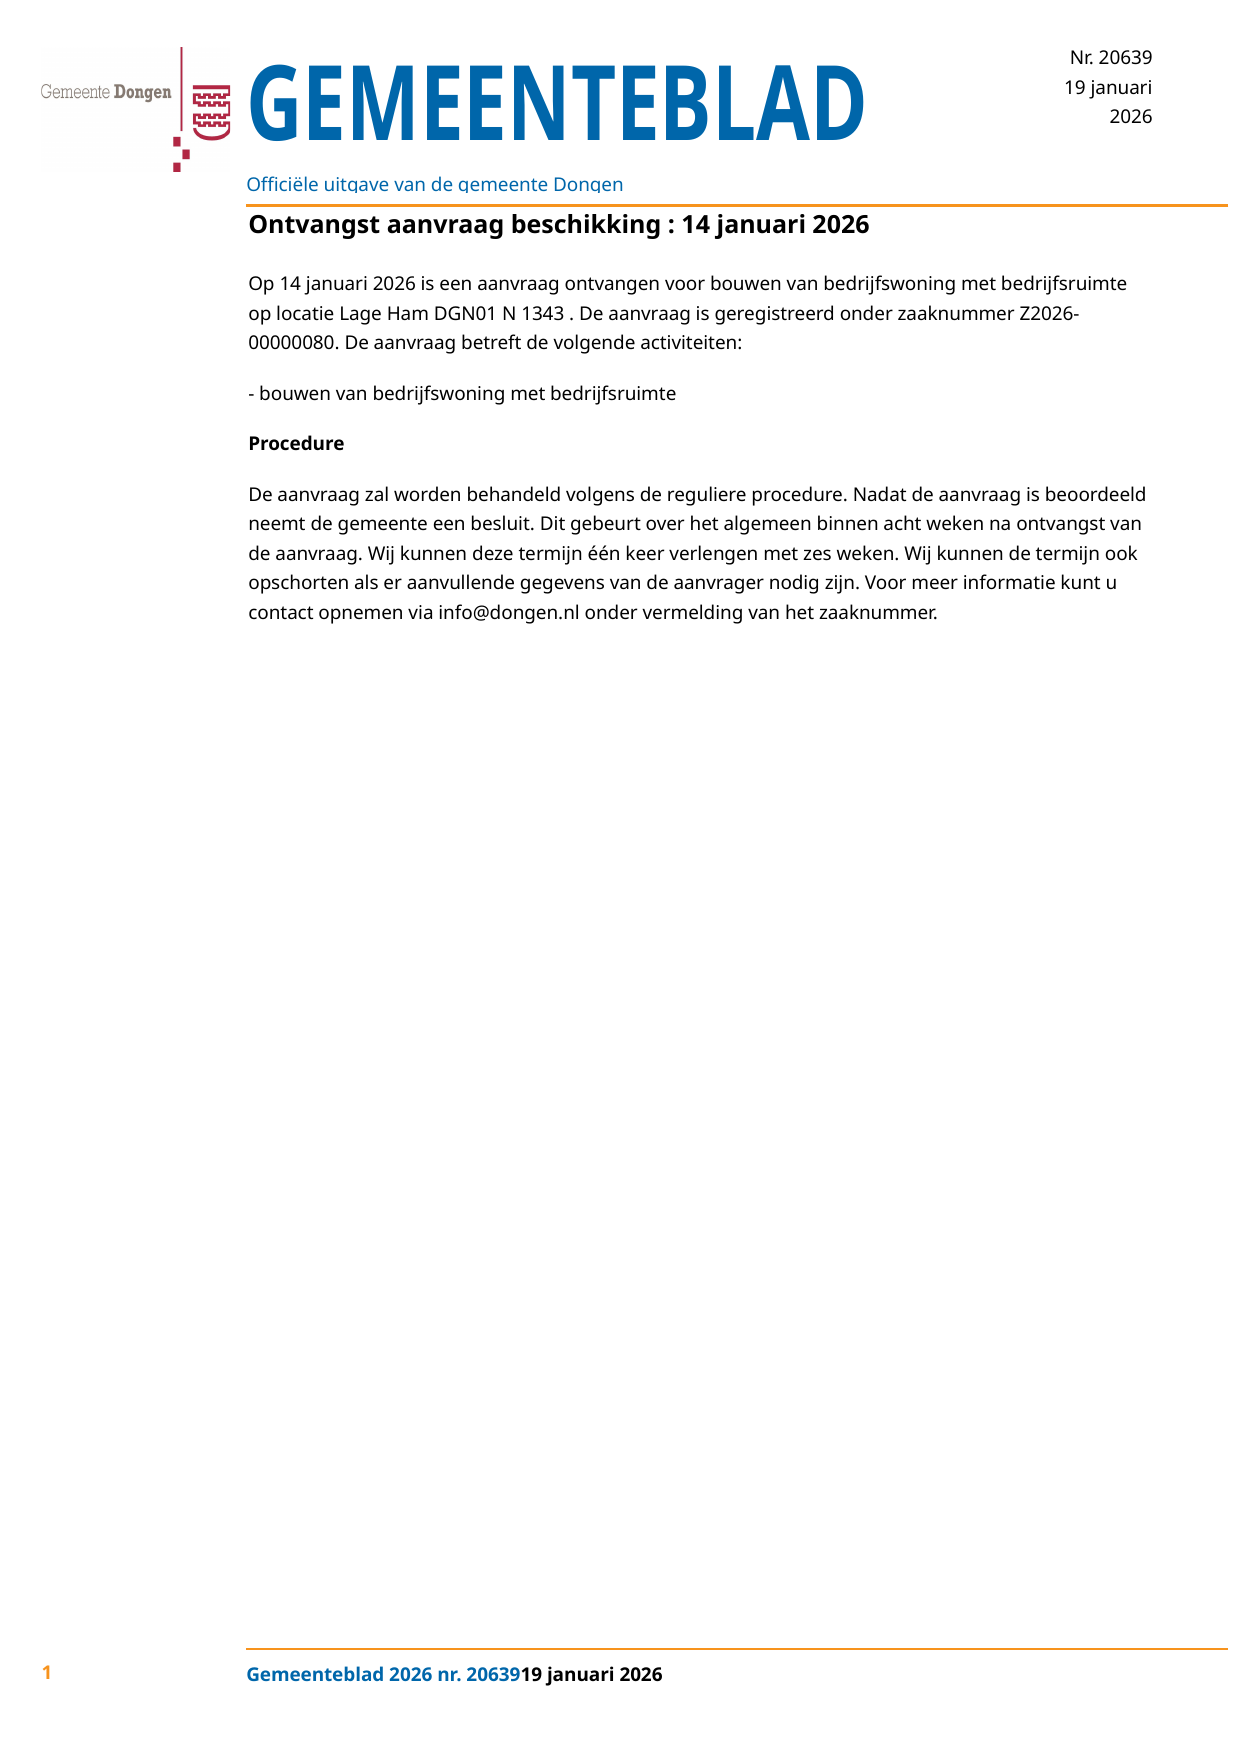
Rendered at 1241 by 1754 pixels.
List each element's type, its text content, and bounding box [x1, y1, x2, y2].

text De aanvraag zal worden behandeld volgens de reguliere procedure. Nadat de aanvraag is beoordeeld neemt de gemeente een besluit. Dit gebeurt over het algemeen binnen acht weken na ontvangst van de aanvraag. Wij kunnen deze termijn één keer verlengen met zes weken. Wij kunnen de termijn ook opschorten als er aanvullende gegevens van de aanvrager nodig zijn. Voor meer informatie kunt u contact opnemen via info@dongen.nl onder vermelding van het zaaknummer. [248, 481, 1152, 625]
text Procedure [248, 430, 1152, 456]
text Ontvangst aanvraag beschikking : 14 januari 2026 [248, 207, 1152, 241]
text Op 14 januari 2026 is een aanvraag ontvangen voor bouwen van bedrijfswoning met bedrijfsruimte op locatie Lage Ham DGN01 N 1343 . De aanvraag is geregistreerd onder zaaknummer Z2026-00000080. De aanvraag betreft de volgende activiteiten: [248, 270, 1152, 355]
text - bouwen van bedrijfswoning met bedrijfsruimte [248, 380, 1152, 406]
picture [41, 47, 231, 172]
